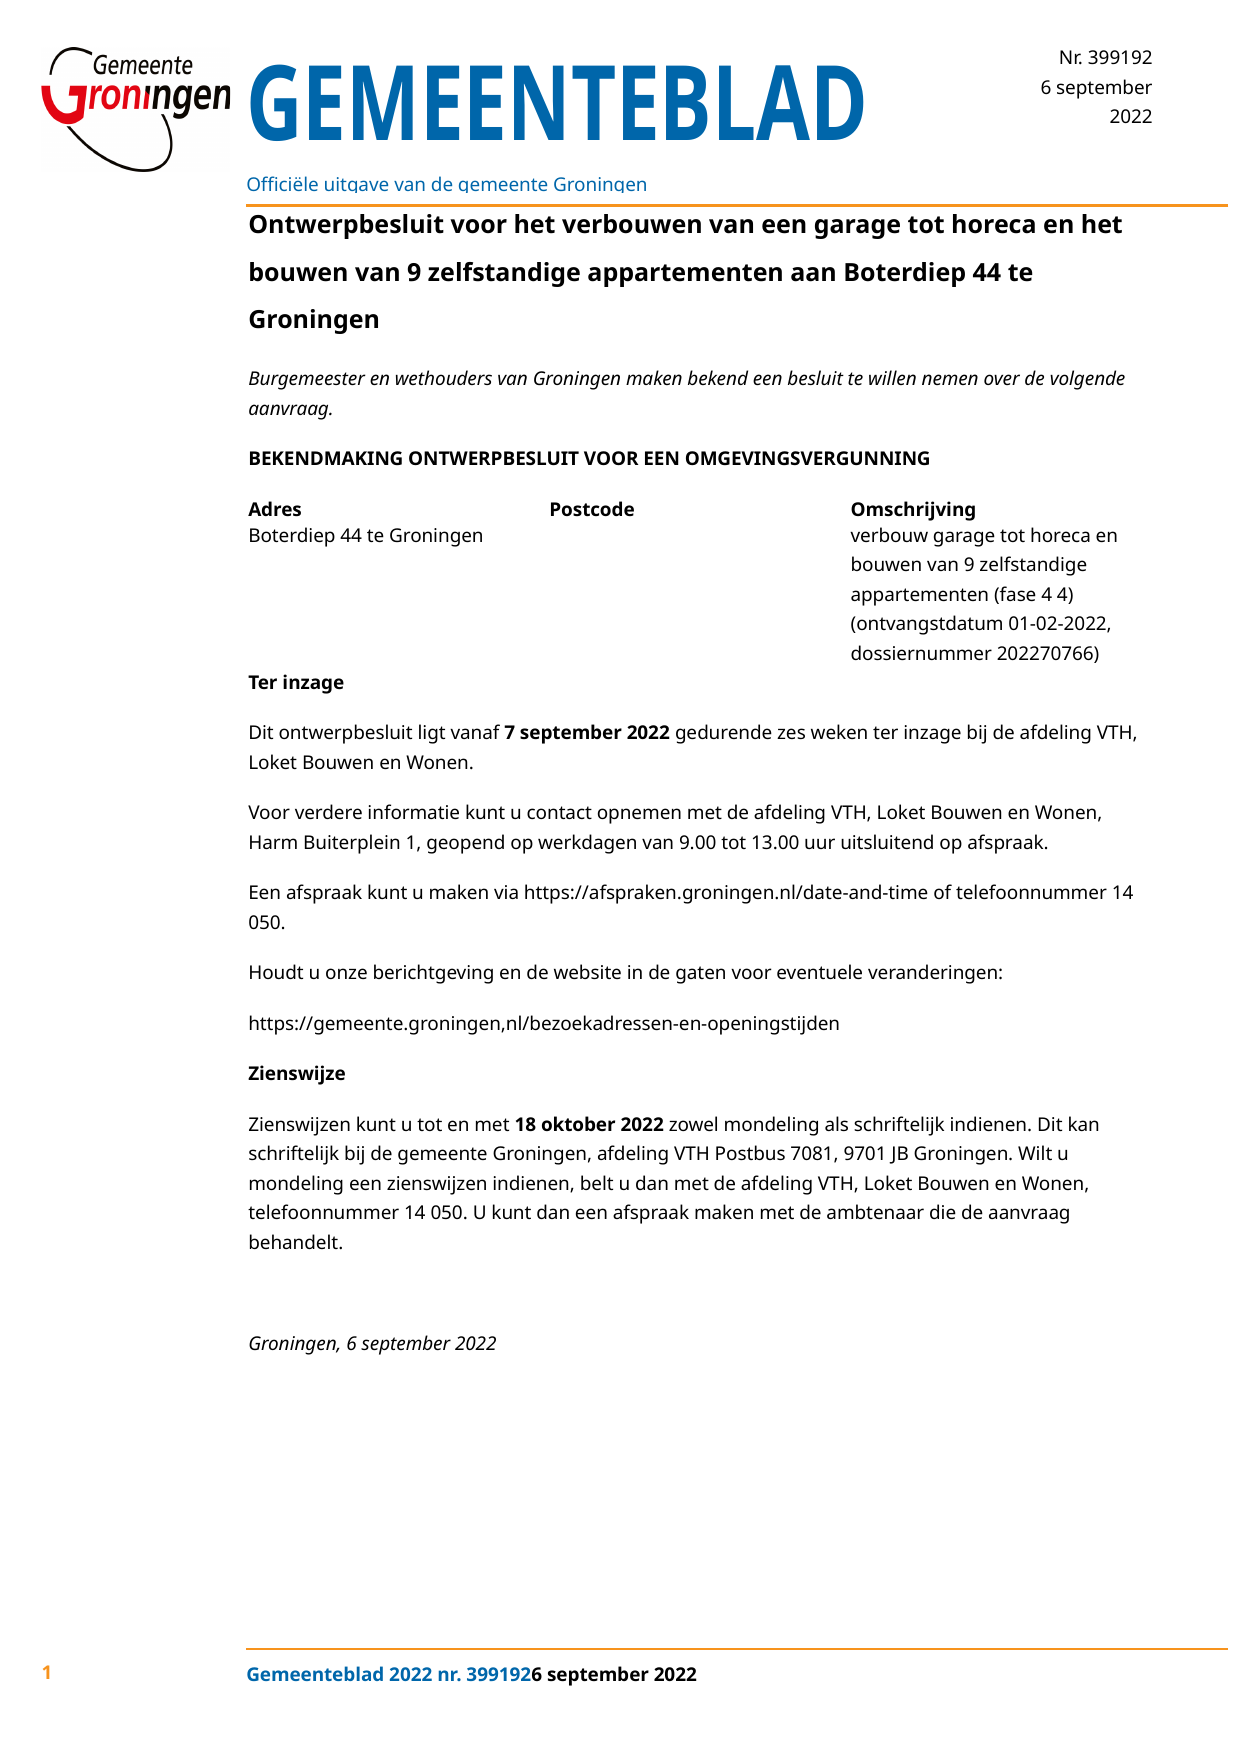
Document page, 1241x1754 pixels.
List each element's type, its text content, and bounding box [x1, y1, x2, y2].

text Ter inzage [248, 669, 1152, 695]
text BEKENDMAKING ONTWERPBESLUIT VOOR EEN OMGEVINGSVERGUNNING [248, 446, 1152, 471]
text Een afspraak kunt u maken via https://afspraken.groningen.nl/date-and-time of telefoonnummer 14 050. [248, 879, 1152, 935]
table_header Omschrijving [850, 496, 1152, 522]
text Dit ontwerpbesluit ligt vanaf 7 september 2022 gedurende zes weken ter inzage bij de afdeling VTH, Loket Bouwen en Wonen. [248, 719, 1152, 775]
text Zienswijzen kunt u tot en met 18 oktober 2022 zowel mondeling als schriftelijk indienen. Dit kan schriftelijk bij de gemeente Groningen, afdeling VTH Postbus 7081, 9701 JB Groningen. Wilt u mondeling een zienswijzen indienen, belt u dan met de afdeling VTH, Loket Bouwen en Wonen, telefoonnummer 14 050. U kunt dan een afspraak maken met de ambtenaar die de aanvraag behandelt. [248, 1111, 1152, 1255]
text Houdt u onze berichtgeving en de website in de gaten voor eventuele veranderingen: [248, 959, 1152, 985]
table_cell verbouw garage tot horeca en bouwen van 9 zelfstandige appartementen (fase 4 4) (ontvangstdatum 01-02-2022, dossiernummer 202270766) [850, 522, 1152, 666]
text Zienswijze [248, 1060, 1152, 1086]
table_header Adres [248, 496, 549, 522]
table_cell Boterdiep 44 te Groningen [248, 522, 549, 666]
text Groningen, 6 september 2022 [248, 1330, 1152, 1356]
picture [41, 47, 231, 172]
table_cell [549, 522, 850, 666]
table_header Postcode [549, 496, 850, 522]
text Burgemeester en wethouders van Groningen maken bekend een besluit te willen nemen over de volgende aanvraag. [248, 366, 1152, 421]
text Ontwerpbesluit voor het verbouwen van een garage tot horeca en het bouwen van 9 zelfstandige appartementen aan Boterdiep 44 te Groningen [248, 207, 1152, 336]
text Voor verdere informatie kunt u contact opnemen met de afdeling VTH, Loket Bouwen en Wonen, Harm Buiterplein 1, geopend op werkdagen van 9.00 tot 13.00 uur uitsluitend op afspraak. [248, 799, 1152, 855]
text https://gemeente.groningen,nl/bezoekadressen-en-openingstijden [248, 1010, 1152, 1036]
